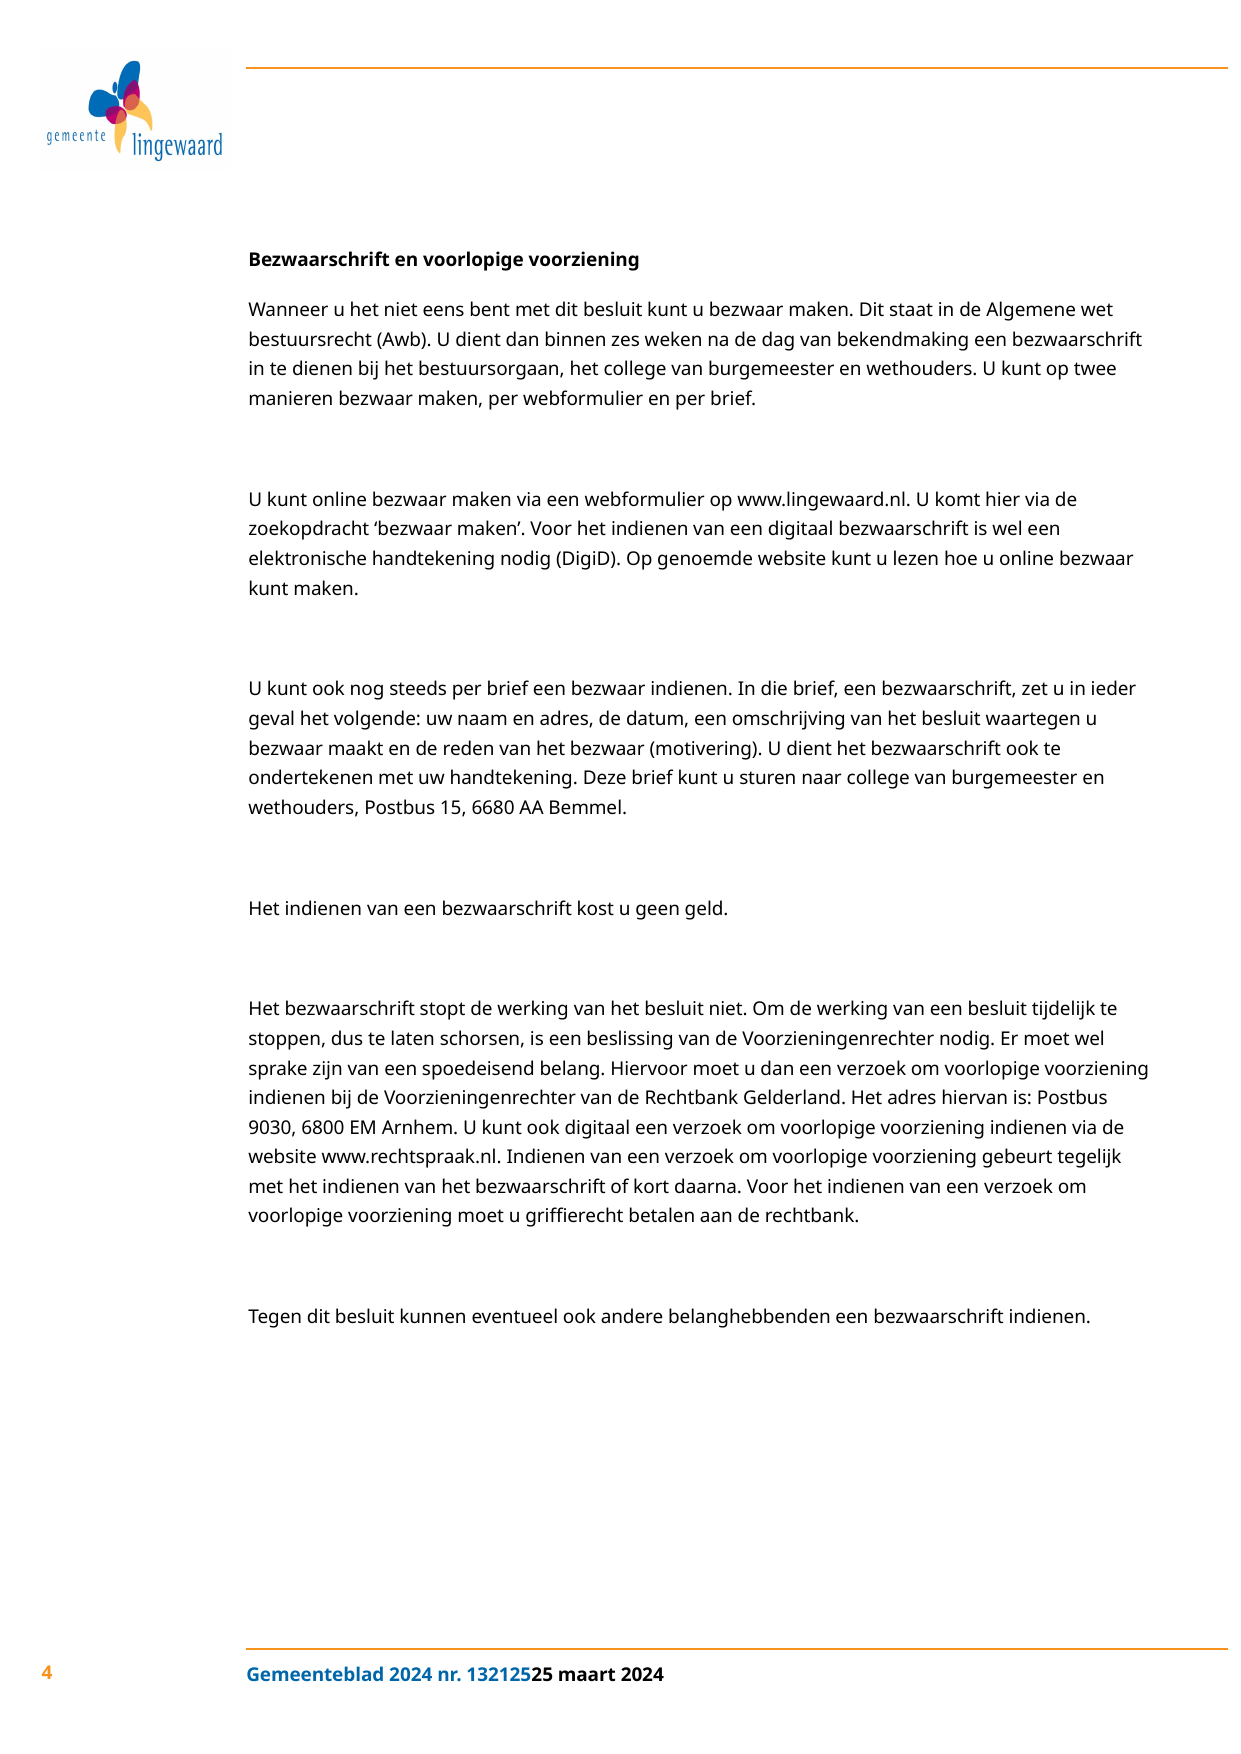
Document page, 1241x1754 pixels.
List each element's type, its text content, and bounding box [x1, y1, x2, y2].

text Tegen dit besluit kunnen eventueel ook andere belanghebbenden een bezwaarschrift indienen. [248, 1303, 1152, 1329]
text Het indienen van een bezwaarschrift kost u geen geld. [248, 895, 1152, 921]
picture [41, 47, 231, 172]
text Wanneer u het niet eens bent met dit besluit kunt u bezwaar maken. Dit staat in de Algemene wet bestuursrecht (Awb). U dient dan binnen zes weken na de dag van bekendmaking een bezwaarschrift in te dienen bij het bestuursorgaan, het college van burgemeester en wethouders. U kunt op twee manieren bezwaar maken, per webformulier en per brief. [248, 296, 1152, 411]
text U kunt online bezwaar maken via een webformulier op www.lingewaard.nl. U komt hier via de zoekopdracht ‘bezwaar maken’. Voor het indienen van een digitaal bezwaarschrift is wel een elektronische handtekening nodig (DigiD). Op genoemde website kunt u lezen hoe u online bezwaar kunt maken. [248, 486, 1152, 601]
text Het bezwaarschrift stopt de werking van het besluit niet. Om de werking van een besluit tijdelijk te stoppen, dus te laten schorsen, is een beslissing van de Voorzieningenrechter nodig. Er moet wel sprake zijn van een spoedeisend belang. Hiervoor moet u dan een verzoek om voorlopige voorziening indienen bij de Voorzieningenrechter van de Rechtbank Gelderland. Het adres hiervan is: Postbus 9030, 6800 EM Arnhem. U kunt ook digitaal een verzoek om voorlopige voorziening indienen via de website www.rechtspraak.nl. Indienen van een verzoek om voorlopige voorziening gebeurt tegelijk met het indienen van het bezwaarschrift of kort daarna. Voor het indienen van een verzoek om voorlopige voorziening moet u griffierecht betalen aan de rechtbank. [248, 996, 1152, 1228]
text Bezwaarschrift en voorlopige voorziening [248, 246, 1152, 272]
text U kunt ook nog steeds per brief een bezwaar indienen. In die brief, een bezwaarschrift, zet u in ieder geval het volgende: uw naam en adres, de datum, een omschrijving van het besluit waartegen u bezwaar maakt en de reden van het bezwaar (motivering). U dient het bezwaarschrift ook te ondertekenen met uw handtekening. Deze brief kunt u sturen naar college van burgemeester en wethouders, Postbus 15, 6680 AA Bemmel. [248, 676, 1152, 820]
